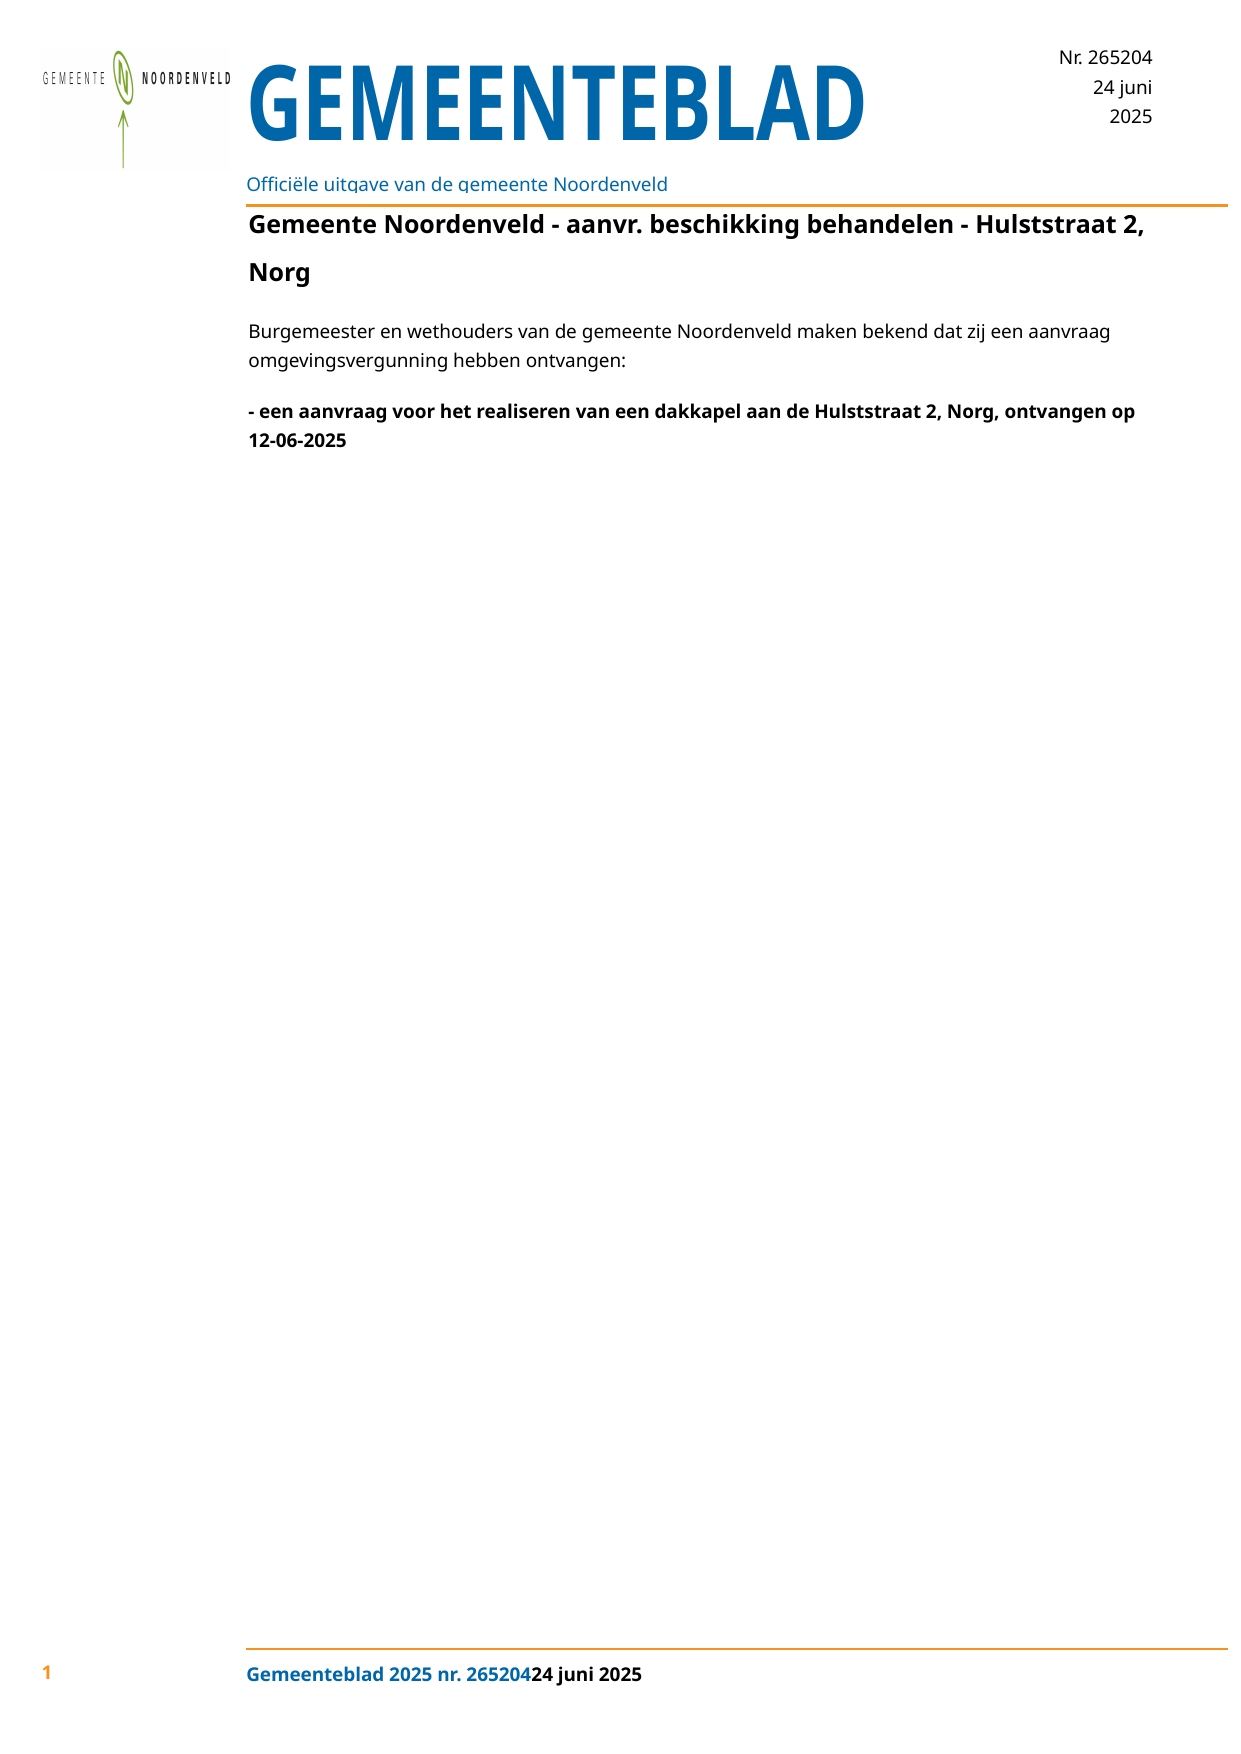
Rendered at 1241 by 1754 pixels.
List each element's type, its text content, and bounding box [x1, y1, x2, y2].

text Gemeente Noordenveld - aanvr. beschikking behandelen - Hulststraat 2, Norg [248, 207, 1152, 288]
picture [41, 47, 231, 172]
text Burgemeester en wethouders van de gemeente Noordenveld maken bekend dat zij een aanvraag omgevingsvergunning hebben ontvangen: [248, 318, 1152, 373]
text - een aanvraag voor het realiseren van een dakkapel aan de Hulststraat 2, Norg, ontvangen op 12-06-2025 [248, 398, 1152, 453]
